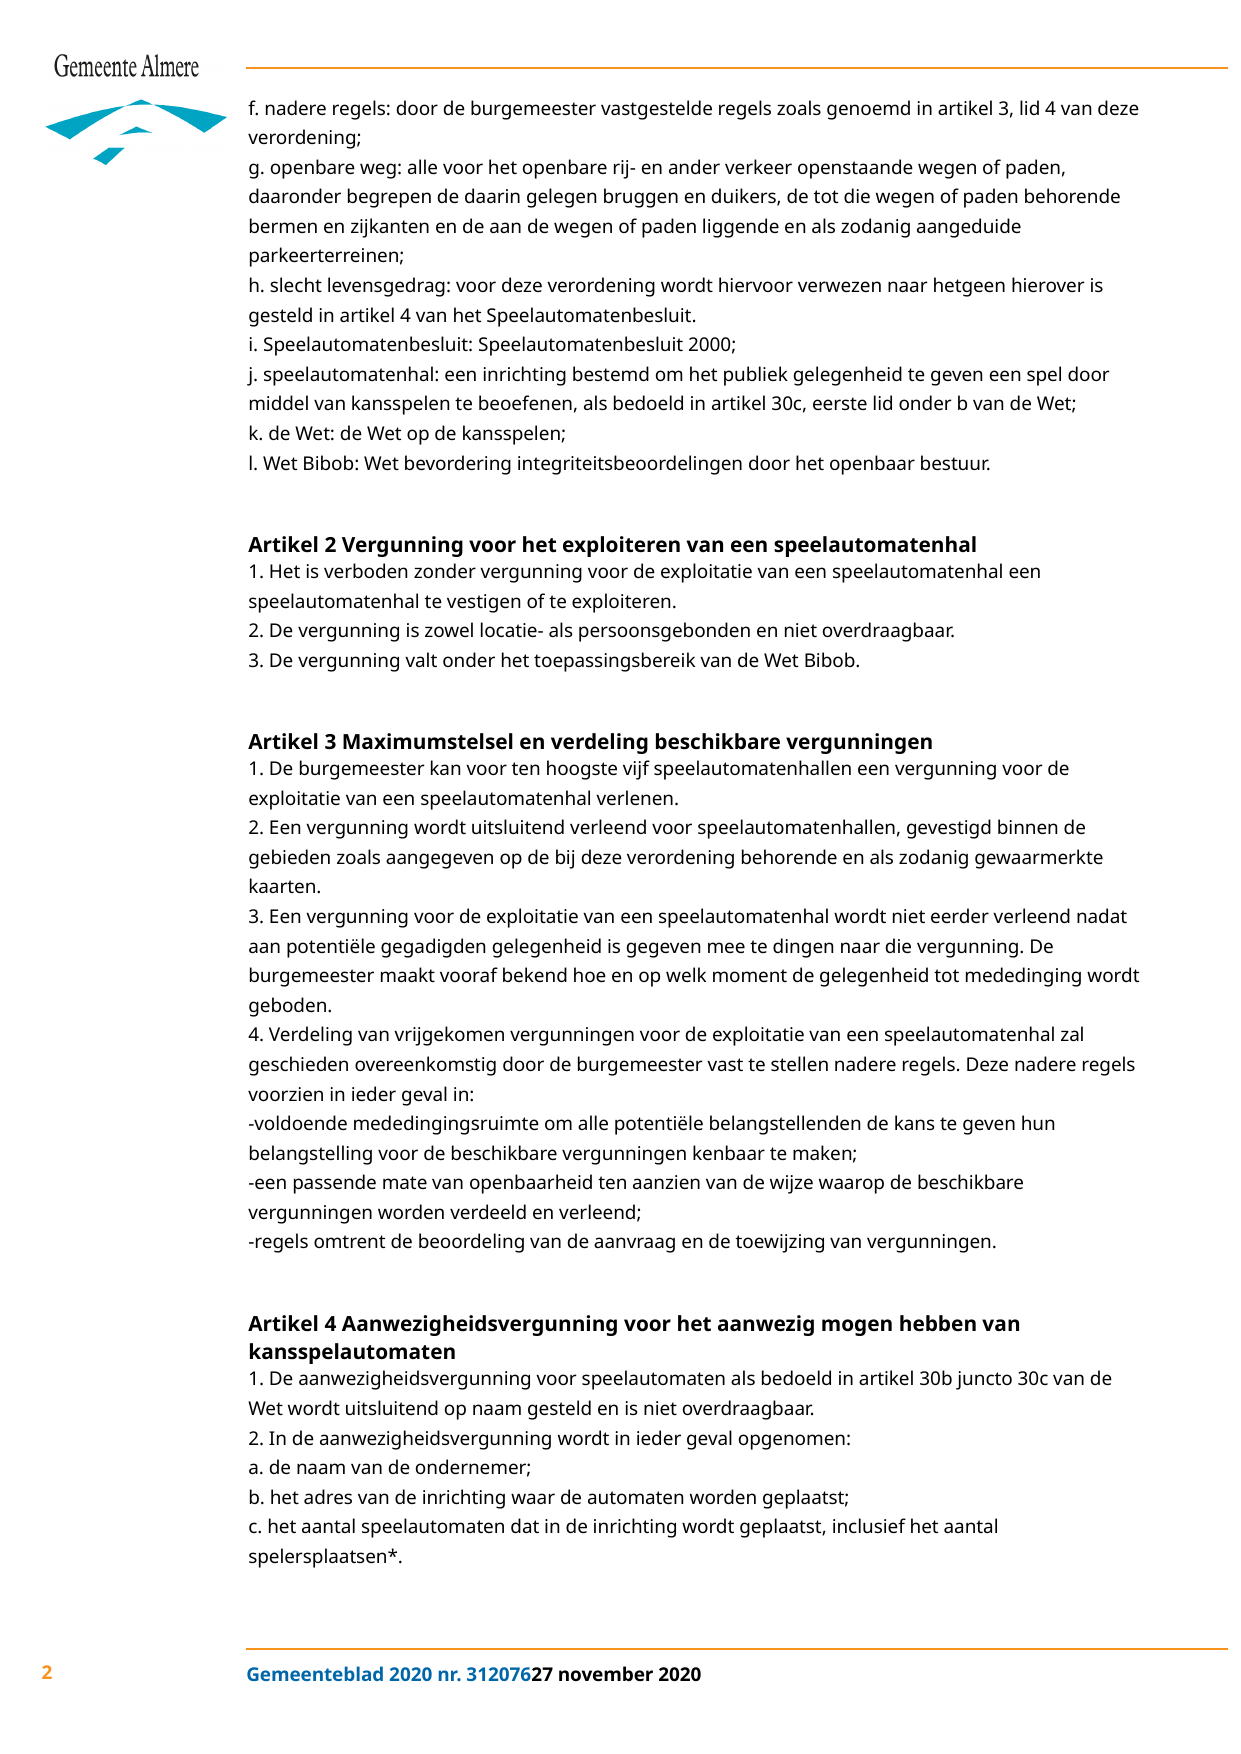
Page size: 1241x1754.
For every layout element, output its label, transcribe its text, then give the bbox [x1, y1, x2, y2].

text j. speelautomatenhal: een inrichting bestemd om het publiek gelegenheid te geven een spel door middel van kansspelen te beoefenen, als bedoeld in artikel 30c, eerste lid onder b van de Wet; [248, 361, 1152, 416]
text -regels omtrent de beoordeling van de aanvraag en de toewijzing van vergunningen. [248, 1229, 1152, 1254]
text -een passende mate van openbaarheid ten aanzien van de wijze waarop de beschikbare vergunningen worden verdeeld en verleend; [248, 1169, 1152, 1225]
text 2. De vergunning is zowel locatie- als persoonsgebonden en niet overdraagbaar. [248, 617, 1152, 643]
text 1. De aanwezigheidsvergunning voor speelautomaten als bedoeld in artikel 30b juncto 30c van de Wet wordt uitsluitend op naam gesteld en is niet overdraagbaar. [248, 1366, 1152, 1421]
text c. het aantal speelautomaten dat in de inrichting wordt geplaatst, inclusief het aantal spelersplaatsen*. [248, 1513, 1152, 1569]
text b. het adres van de inrichting waar de automaten worden geplaatst; [248, 1484, 1152, 1510]
text i. Speelautomatenbesluit: Speelautomatenbesluit 2000; [248, 331, 1152, 357]
text 4. Verdeling van vrijgekomen vergunningen voor de exploitatie van een speelautomatenhal zal geschieden overeenkomstig door de burgemeester vast te stellen nadere regels. Deze nadere regels voorzien in ieder geval in: [248, 1022, 1152, 1107]
text g. openbare weg: alle voor het openbare rij- en ander verkeer openstaande wegen of paden, daaronder begrepen de daarin gelegen bruggen en duikers, de tot die wegen of paden behorende bermen en zijkanten en de aan de wegen of paden liggende en als zodanig aangeduide parkeerterreinen; [248, 154, 1152, 268]
text h. slecht levensgedrag: voor deze verordening wordt hiervoor verwezen naar hetgeen hierover is gesteld in artikel 4 van het Speelautomatenbesluit. [248, 272, 1152, 328]
text -voldoende mededingingsruimte om alle potentiële belangstellenden de kans te geven hun belangstelling voor de beschikbare vergunningen kenbaar te maken; [248, 1110, 1152, 1166]
text 2. In de aanwezigheidsvergunning wordt in ieder geval opgenomen: [248, 1425, 1152, 1451]
text Artikel 2 Vergunning voor het exploiteren van een speelautomatenhal [248, 530, 1152, 558]
picture [41, 47, 231, 172]
text 1. Het is verboden zonder vergunning voor de exploitatie van een speelautomatenhal een speelautomatenhal te vestigen of te exploiteren. [248, 558, 1152, 613]
text Artikel 3 Maximumstelsel en verdeling beschikbare vergunningen [248, 727, 1152, 755]
text Artikel 4 Aanwezigheidsvergunning voor het aanwezig mogen hebben van kansspelautomaten [248, 1309, 1152, 1366]
text 3. Een vergunning voor de exploitatie van een speelautomatenhal wordt niet eerder verleend nadat aan potentiële gegadigden gelegenheid is gegeven mee te dingen naar die vergunning. De burgemeester maakt vooraf bekend hoe en op welk moment de gelegenheid tot mededinging wordt geboden. [248, 903, 1152, 1018]
text a. de naam van de ondernemer; [248, 1454, 1152, 1480]
text f. nadere regels: door de burgemeester vastgestelde regels zoals genoemd in artikel 3, lid 4 van deze verordening; [248, 95, 1152, 150]
text 2. Een vergunning wordt uitsluitend verleend voor speelautomatenhallen, gevestigd binnen de gebieden zoals aangegeven op de bij deze verordening behorende en als zodanig gewaarmerkte kaarten. [248, 814, 1152, 899]
text 3. De vergunning valt onder het toepassingsbereik van de Wet Bibob. [248, 647, 1152, 673]
text l. Wet Bibob: Wet bevordering integriteitsbeoordelingen door het openbaar bestuur. [248, 450, 1152, 476]
text 1. De burgemeester kan voor ten hoogste vijf speelautomatenhallen een vergunning voor de exploitatie van een speelautomatenhal verlenen. [248, 755, 1152, 811]
text k. de Wet: de Wet op de kansspelen; [248, 420, 1152, 446]
